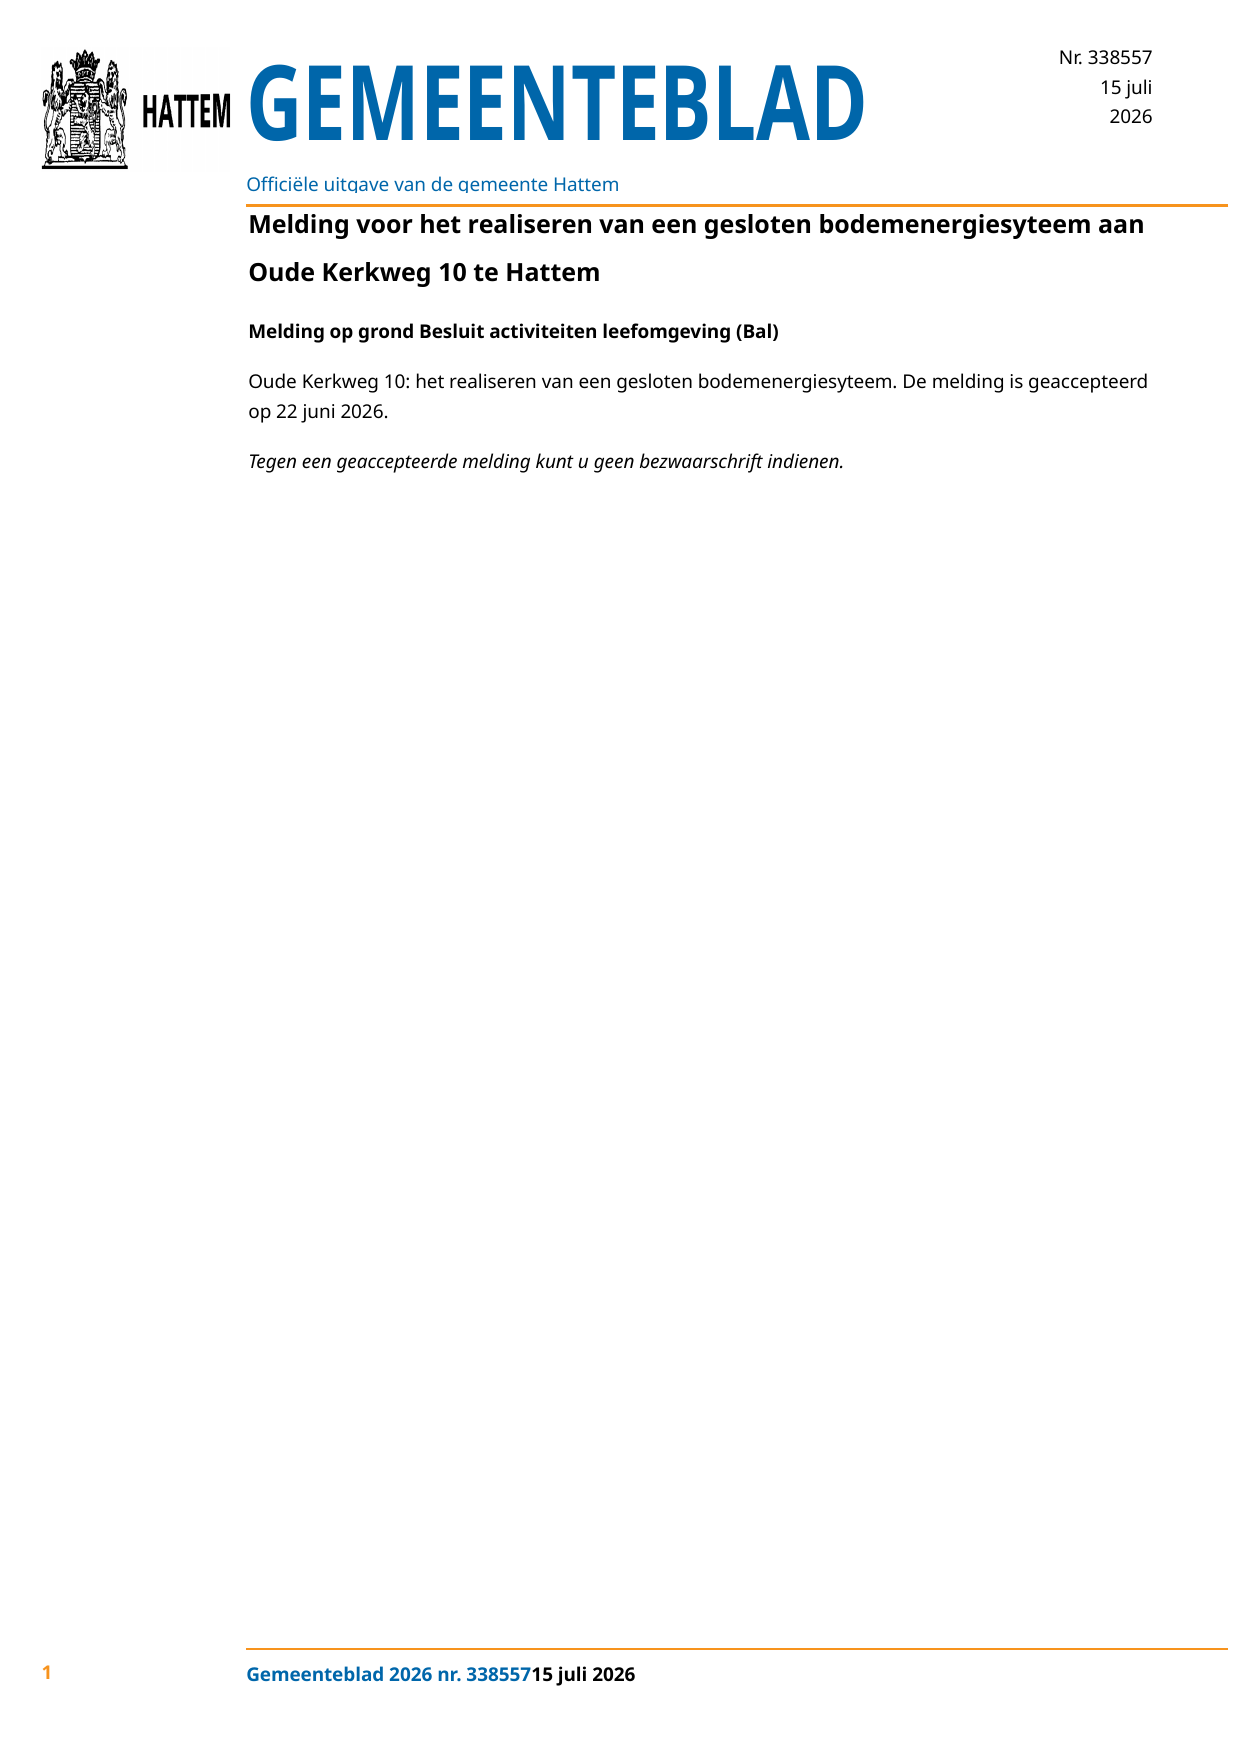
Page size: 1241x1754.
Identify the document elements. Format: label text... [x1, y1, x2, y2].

picture [41, 47, 231, 172]
text Melding op grond Besluit activiteiten leefomgeving (Bal) [248, 318, 1152, 344]
text Melding voor het realiseren van een gesloten bodemenergiesyteem aan Oude Kerkweg 10 te Hattem [248, 207, 1152, 288]
text Tegen een geaccepteerde melding kunt u geen bezwaarschrift indienen. [248, 448, 1152, 474]
text Oude Kerkweg 10: het realiseren van een gesloten bodemenergiesyteem. De melding is geaccepteerd op 22 juni 2026. [248, 368, 1152, 424]
